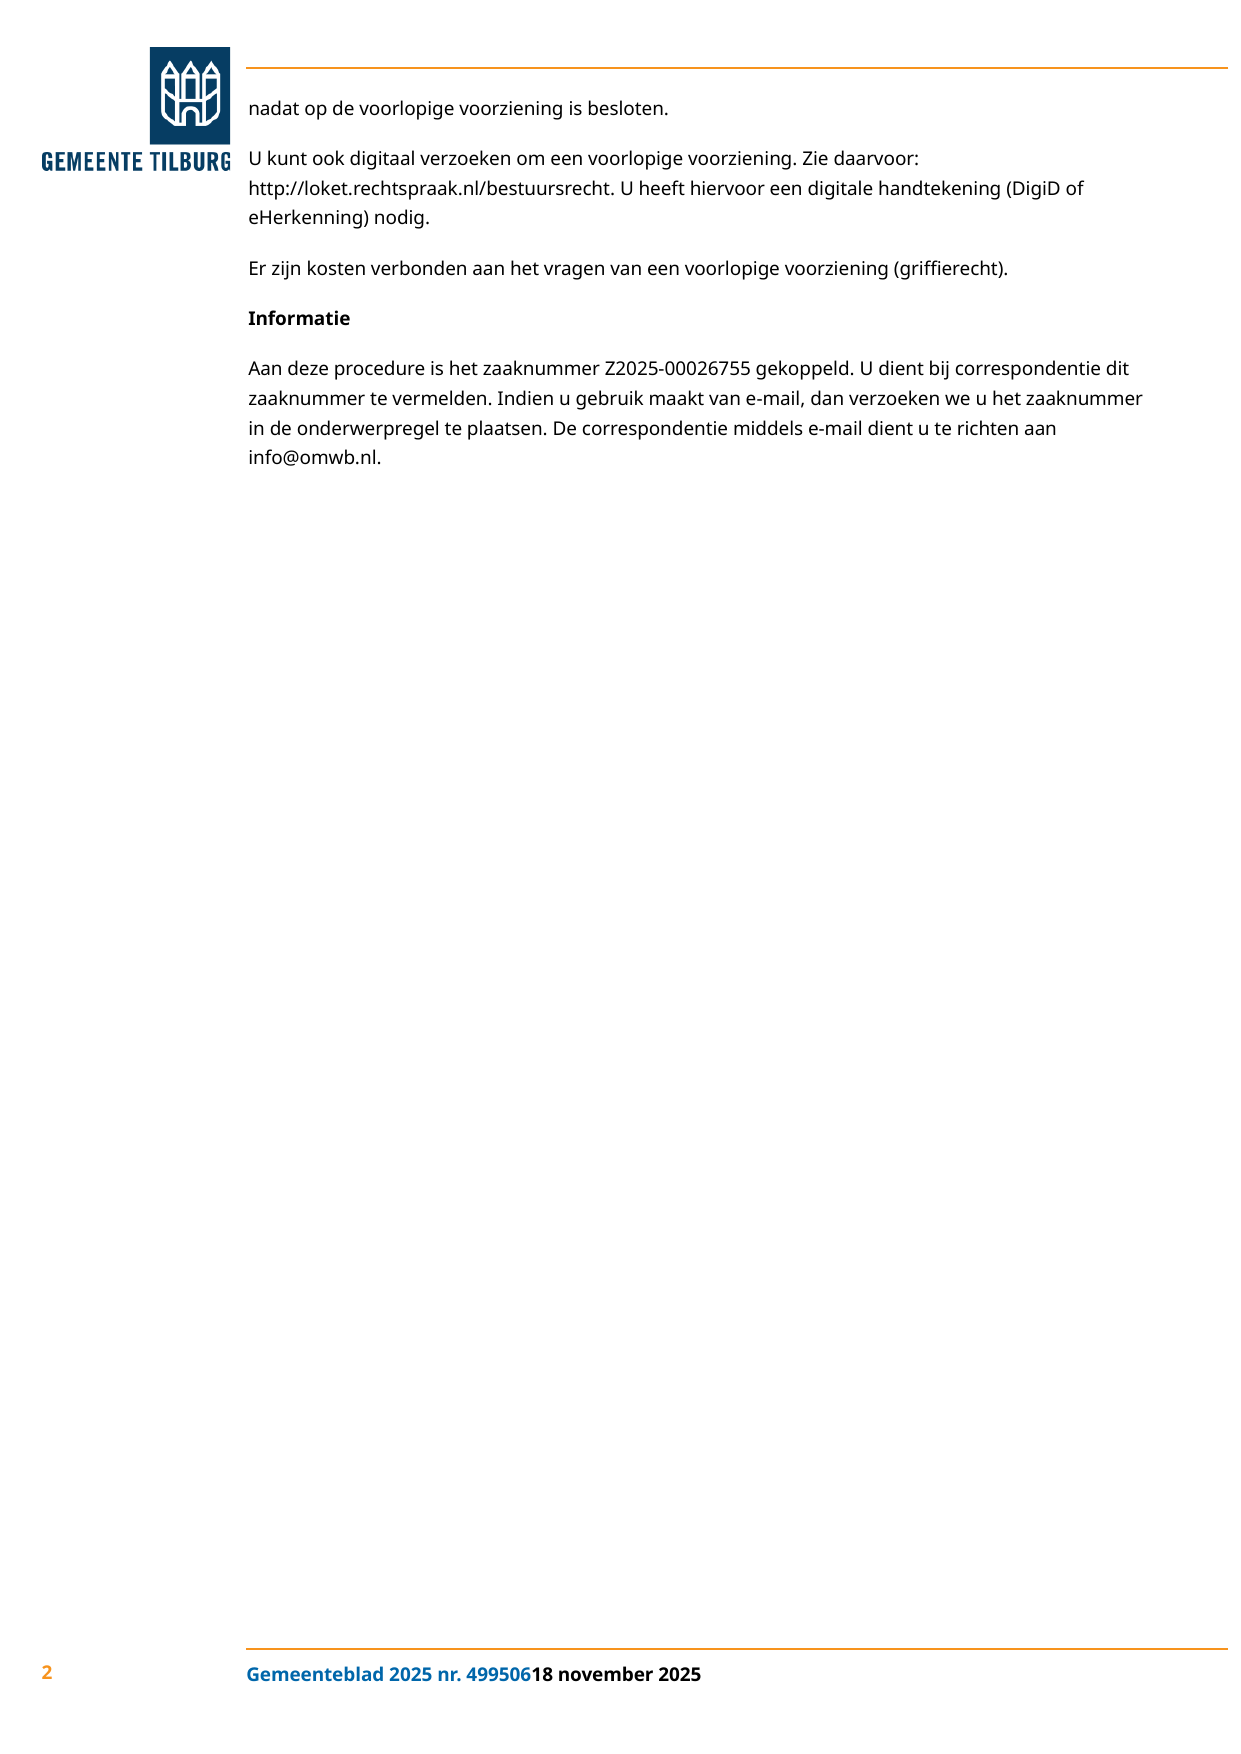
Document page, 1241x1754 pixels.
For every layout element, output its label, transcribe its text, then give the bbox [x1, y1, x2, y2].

text Er zijn kosten verbonden aan het vragen van een voorlopige voorziening (griffierecht). [248, 255, 1152, 281]
text Informatie [248, 305, 1152, 331]
text nadat op de voorlopige voorziening is besloten. [248, 95, 1152, 121]
picture [41, 47, 231, 172]
text Aan deze procedure is het zaaknummer Z2025-00026755 gekoppeld. U dient bij correspondentie dit zaaknummer te vermelden. Indien u gebruik maakt van e-mail, dan verzoeken we u het zaaknummer in de onderwerpregel te plaatsen. De correspondentie middels e-mail dient u te richten aan info@omwb.nl. [248, 356, 1152, 470]
text U kunt ook digitaal verzoeken om een voorlopige voorziening. Zie daarvoor: http://loket.rechtspraak.nl/bestuursrecht. U heeft hiervoor een digitale handtekening (DigiD of eHerkenning) nodig. [248, 145, 1152, 230]
